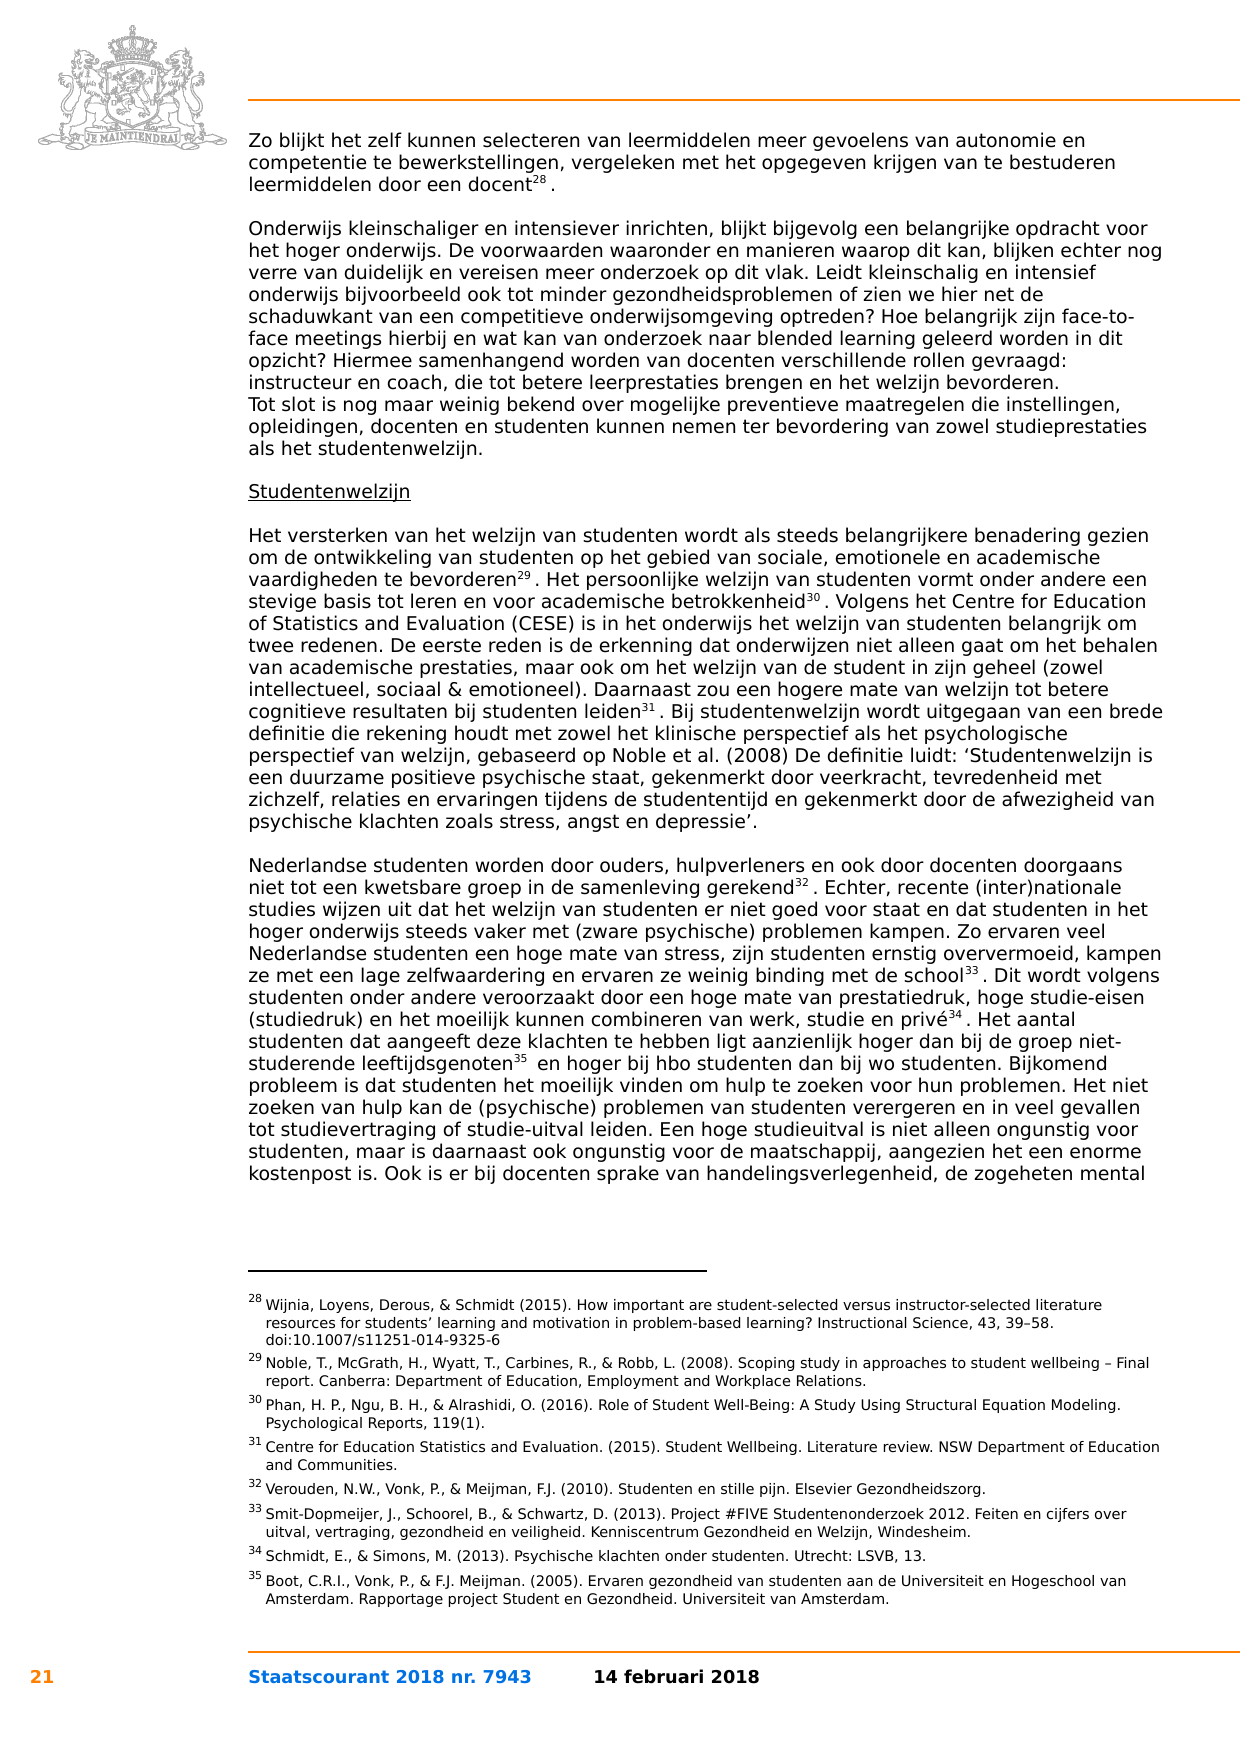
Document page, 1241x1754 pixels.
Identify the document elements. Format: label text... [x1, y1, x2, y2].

text Zo blijkt het zelf kunnen selecteren van leermiddelen meer gevoelens van autonomie en competentie te bewerkstellingen, vergeleken met het opgegeven krijgen van te bestuderen leermiddelen door een docent. [248, 130, 1163, 196]
picture [38, 25, 227, 150]
text Smit-Dopmeijer, J., Schoorel, B., & Schwartz, D. (2013). Project #FIVE Studentenonderzoek 2012. Feiten en cijfers over uitval, vertraging, gezondheid en veiligheid. Kenniscentrum Gezondheid en Welzijn, Windesheim. [248, 1502, 1163, 1541]
text Centre for Education Statistics and Evaluation. (2015). Student Wellbeing. Literature review. NSW Department of Education and Communities. [248, 1435, 1163, 1474]
text Phan, H. P., Ngu, B. H., & Alrashidi, O. (2016). Role of Student Well-Being: A Study Using Structural Equation Modeling. Psychological Reports, 119(1). [248, 1393, 1163, 1432]
text Schmidt, E., & Simons, M. (2013). Psychische klachten onder studenten. Utrecht: LSVB, 13. [248, 1544, 1163, 1566]
text Wijnia, Loyens, Derous, & Schmidt (2015). How important are student-selected versus instructor-selected literature resources for students’ learning and motivation in problem-based learning? Instructional Science, 43, 39–58. doi:10.1007/s11251-014-9325-6 [248, 1293, 1163, 1348]
text Boot, C.R.I., Vonk, P., & F.J. Meijman. (2005). Ervaren gezondheid van studenten aan de Universiteit en Hogeschool van Amsterdam. Rapportage project Student en Gezondheid. Universiteit van Amsterdam. [248, 1569, 1163, 1608]
text Nederlandse studenten worden door ouders, hulpverleners en ook door docenten doorgaans niet tot een kwetsbare groep in de samenleving gerekend. Echter, recente (inter)nationale studies wijzen uit dat het welzijn van studenten er niet goed voor staat en dat studenten in het hoger onderwijs steeds vaker met (zware psychische) problemen kampen. Zo ervaren veel Nederlandse studenten een hoge mate van stress, zijn studenten ernstig oververmoeid, kampen ze met een lage zelfwaardering en ervaren ze weinig binding met de school. Dit wordt volgens studenten onder andere veroorzaakt door een hoge mate van prestatiedruk, hoge studie-eisen (studiedruk) en het moeilijk kunnen combineren van werk, studie en privé. Het aantal studenten dat aangeeft deze klachten te hebben ligt aanzienlijk hoger dan bij de groep niet-studerende leeftijdsgenoten en hoger bij hbo studenten dan bij wo studenten. Bijkomend probleem is dat studenten het moeilijk vinden om hulp te zoeken voor hun problemen. Het niet zoeken van hulp kan de (psychische) problemen van studenten verergeren en in veel gevallen tot studievertraging of studie-uitval leiden. Een hoge studieuitval is niet alleen ongunstig voor studenten, maar is daarnaast ook ongunstig voor de maatschappij, aangezien het een enorme kostenpost is. Ook is er bij docenten sprake van handelingsverlegenheid, de zogeheten mental [248, 855, 1163, 1184]
text Onderwijs kleinschaliger en intensiever inrichten, blijkt bijgevolg een belangrijke opdracht voor het hoger onderwijs. De voorwaarden waaronder en manieren waarop dit kan, blijken echter nog verre van duidelijk en vereisen meer onderzoek op dit vlak. Leidt kleinschalig en intensief onderwijs bijvoorbeeld ook tot minder gezondheidsproblemen of zien we hier net de schaduwkant van een competitieve onderwijsomgeving optreden? Hoe belangrijk zijn face-to-face meetings hierbij en wat kan van onderzoek naar blended learning geleerd worden in dit opzicht? Hiermee samenhangend worden van docenten verschillende rollen gevraagd: instructeur en coach, die tot betere leerprestaties brengen en het welzijn bevorderen. [248, 218, 1163, 393]
text Verouden, N.W., Vonk, P., & Meijman, F.J. (2010). Studenten en stille pijn. Elsevier Gezondheidszorg. [248, 1477, 1163, 1499]
subtitle Studentenwelzijn [248, 481, 1163, 503]
text Het versterken van het welzijn van studenten wordt als steeds belangrijkere benadering gezien om de ontwikkeling van studenten op het gebied van sociale, emotionele en academische vaardigheden te bevorderen. Het persoonlijke welzijn van studenten vormt onder andere een stevige basis tot leren en voor academische betrokkenheid. Volgens het Centre for Education of Statistics and Evaluation (CESE) is in het onderwijs het welzijn van studenten belangrijk om twee redenen. De eerste reden is de erkenning dat onderwijzen niet alleen gaat om het behalen van academische prestaties, maar ook om het welzijn van de student in zijn geheel (zowel intellectueel, sociaal & emotioneel). Daarnaast zou een hogere mate van welzijn tot betere cognitieve resultaten bij studenten leiden. Bij studentenwelzijn wordt uitgegaan van een brede definitie die rekening houdt met zowel het klinische perspectief als het psychologische perspectief van welzijn, gebaseerd op Noble et al. (2008) De definitie luidt: ‘Studentenwelzijn is een duurzame positieve psychische staat, gekenmerkt door veerkracht, tevredenheid met zichzelf, relaties en ervaringen tijdens de studententijd en gekenmerkt door de afwezigheid van psychische klachten zoals stress, angst en depressie’. [248, 525, 1163, 833]
text Tot slot is nog maar weinig bekend over mogelijke preventieve maatregelen die instellingen, opleidingen, docenten en studenten kunnen nemen ter bevordering van zowel studieprestaties als het studentenwelzijn. [248, 393, 1163, 459]
text Noble, T., McGrath, H., Wyatt, T., Carbines, R., & Robb, L. (2008). Scoping study in approaches to student wellbeing – Final report. Canberra: Department of Education, Employment and Workplace Relations. [248, 1351, 1163, 1390]
